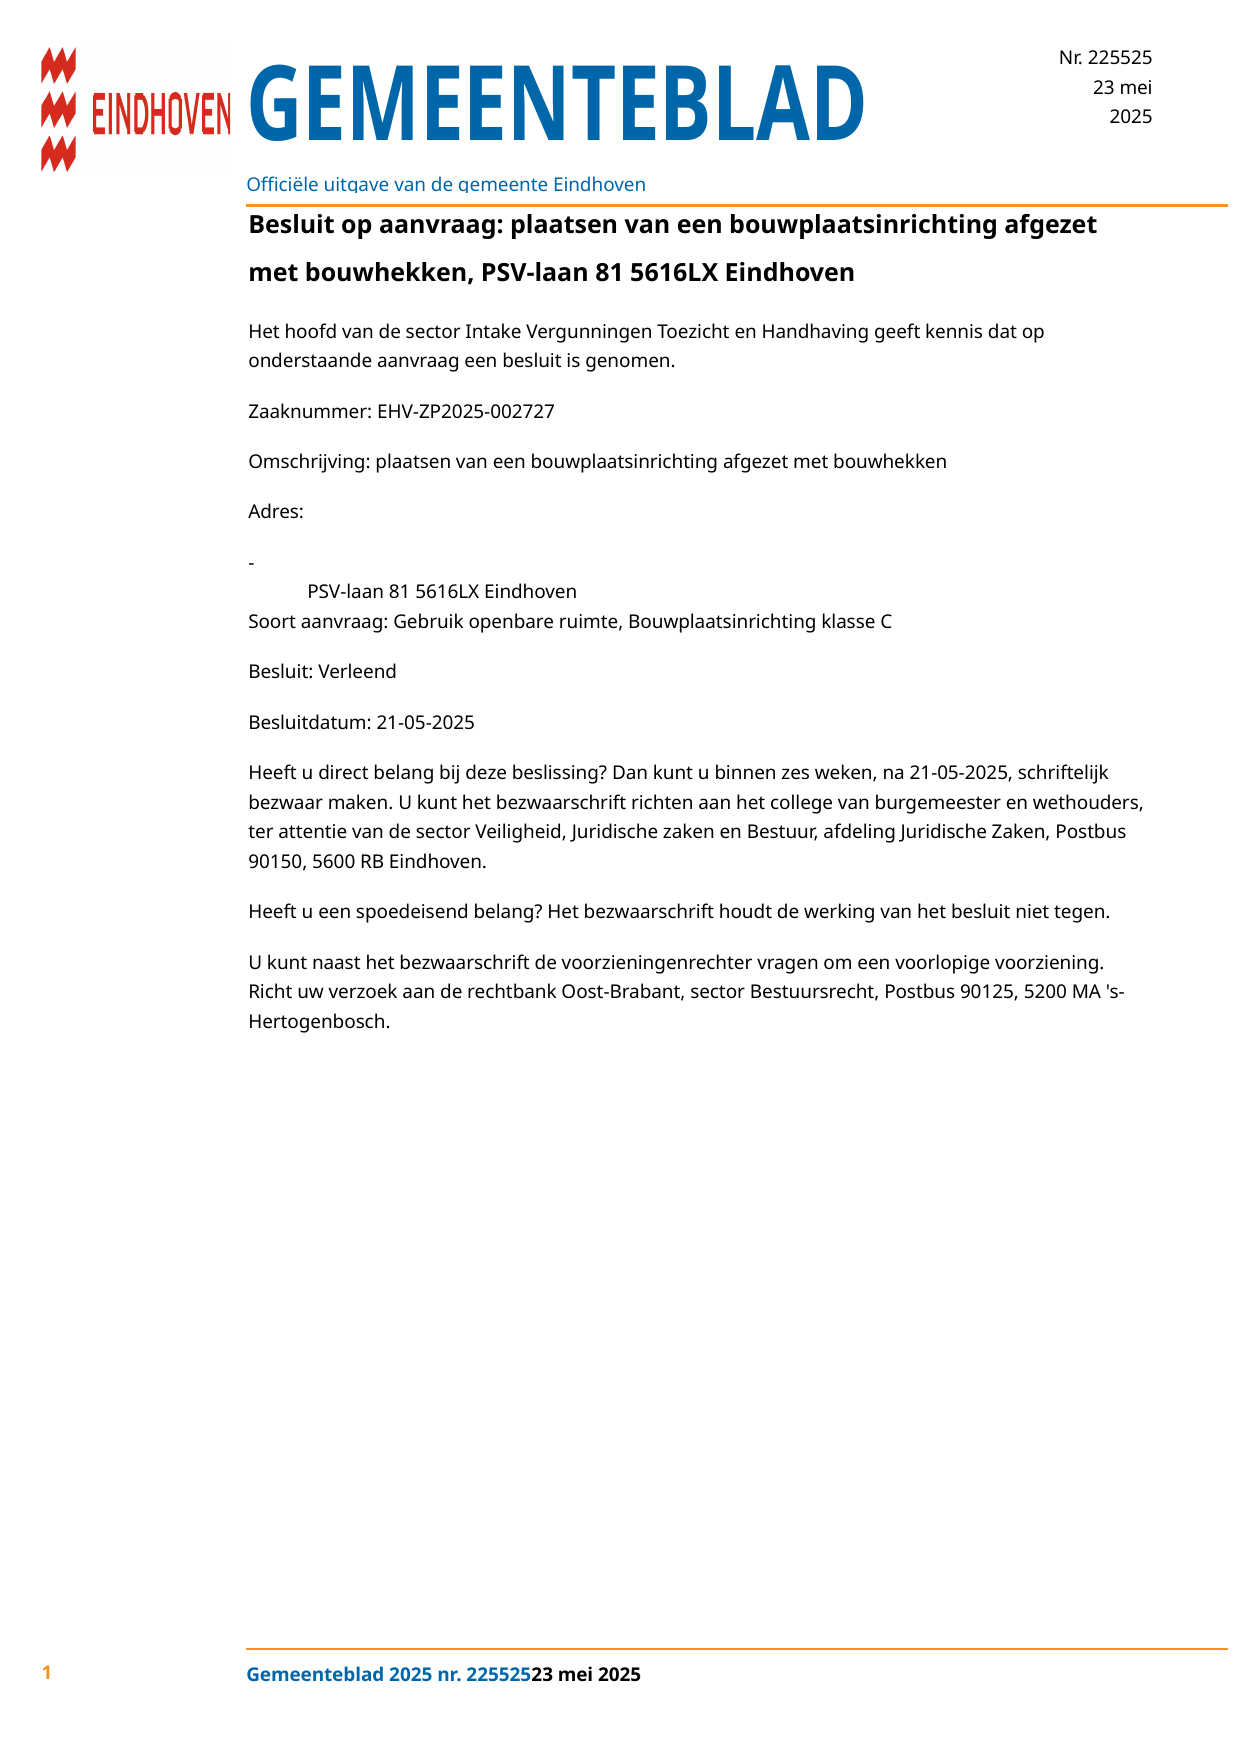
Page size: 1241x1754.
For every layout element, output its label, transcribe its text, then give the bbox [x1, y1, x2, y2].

text Het hoofd van de sector Intake Vergunningen Toezicht en Handhaving geeft kennis dat op onderstaande aanvraag een besluit is genomen. [248, 318, 1152, 373]
text U kunt naast het bezwaarschrift de voorzieningenrechter vragen om een voorlopige voorziening. Richt uw verzoek aan de rechtbank Oost-Brabant, sector Bestuursrecht, Postbus 90125, 5200 MA 's-Hertogenbosch. [248, 949, 1152, 1034]
text Besluitdatum: 21-05-2025 [248, 709, 1152, 735]
text Besluit op aanvraag: plaatsen van een bouwplaatsinrichting afgezet met bouwhekken, PSV-laan 81 5616LX Eindhoven [248, 207, 1152, 288]
text Omschrijving: plaatsen van een bouwplaatsinrichting afgezet met bouwhekken [248, 448, 1152, 474]
text Heeft u direct belang bij deze beslissing? Dan kunt u binnen zes weken, na 21-05-2025, schriftelijk bezwaar maken. U kunt het bezwaarschrift richten aan het college van burgemeester en wethouders, ter attentie van de sector Veiligheid, Juridische zaken en Bestuur, afdeling Juridische Zaken, Postbus 90150, 5600 RB Eindhoven. [248, 759, 1152, 874]
text Besluit: Verleend [248, 659, 1152, 684]
picture [41, 47, 231, 172]
text Heeft u een spoedeisend belang? Het bezwaarschrift houdt de werking van het besluit niet tegen. [248, 899, 1152, 924]
text Zaaknummer: EHV-ZP2025-002727 [248, 398, 1152, 424]
list PSV-laan 81 5616LX Eindhoven [248, 579, 1152, 604]
text Soort aanvraag: Gebruik openbare ruimte, Bouwplaatsinrichting klasse C [248, 608, 1152, 634]
text Adres: [248, 499, 1152, 524]
